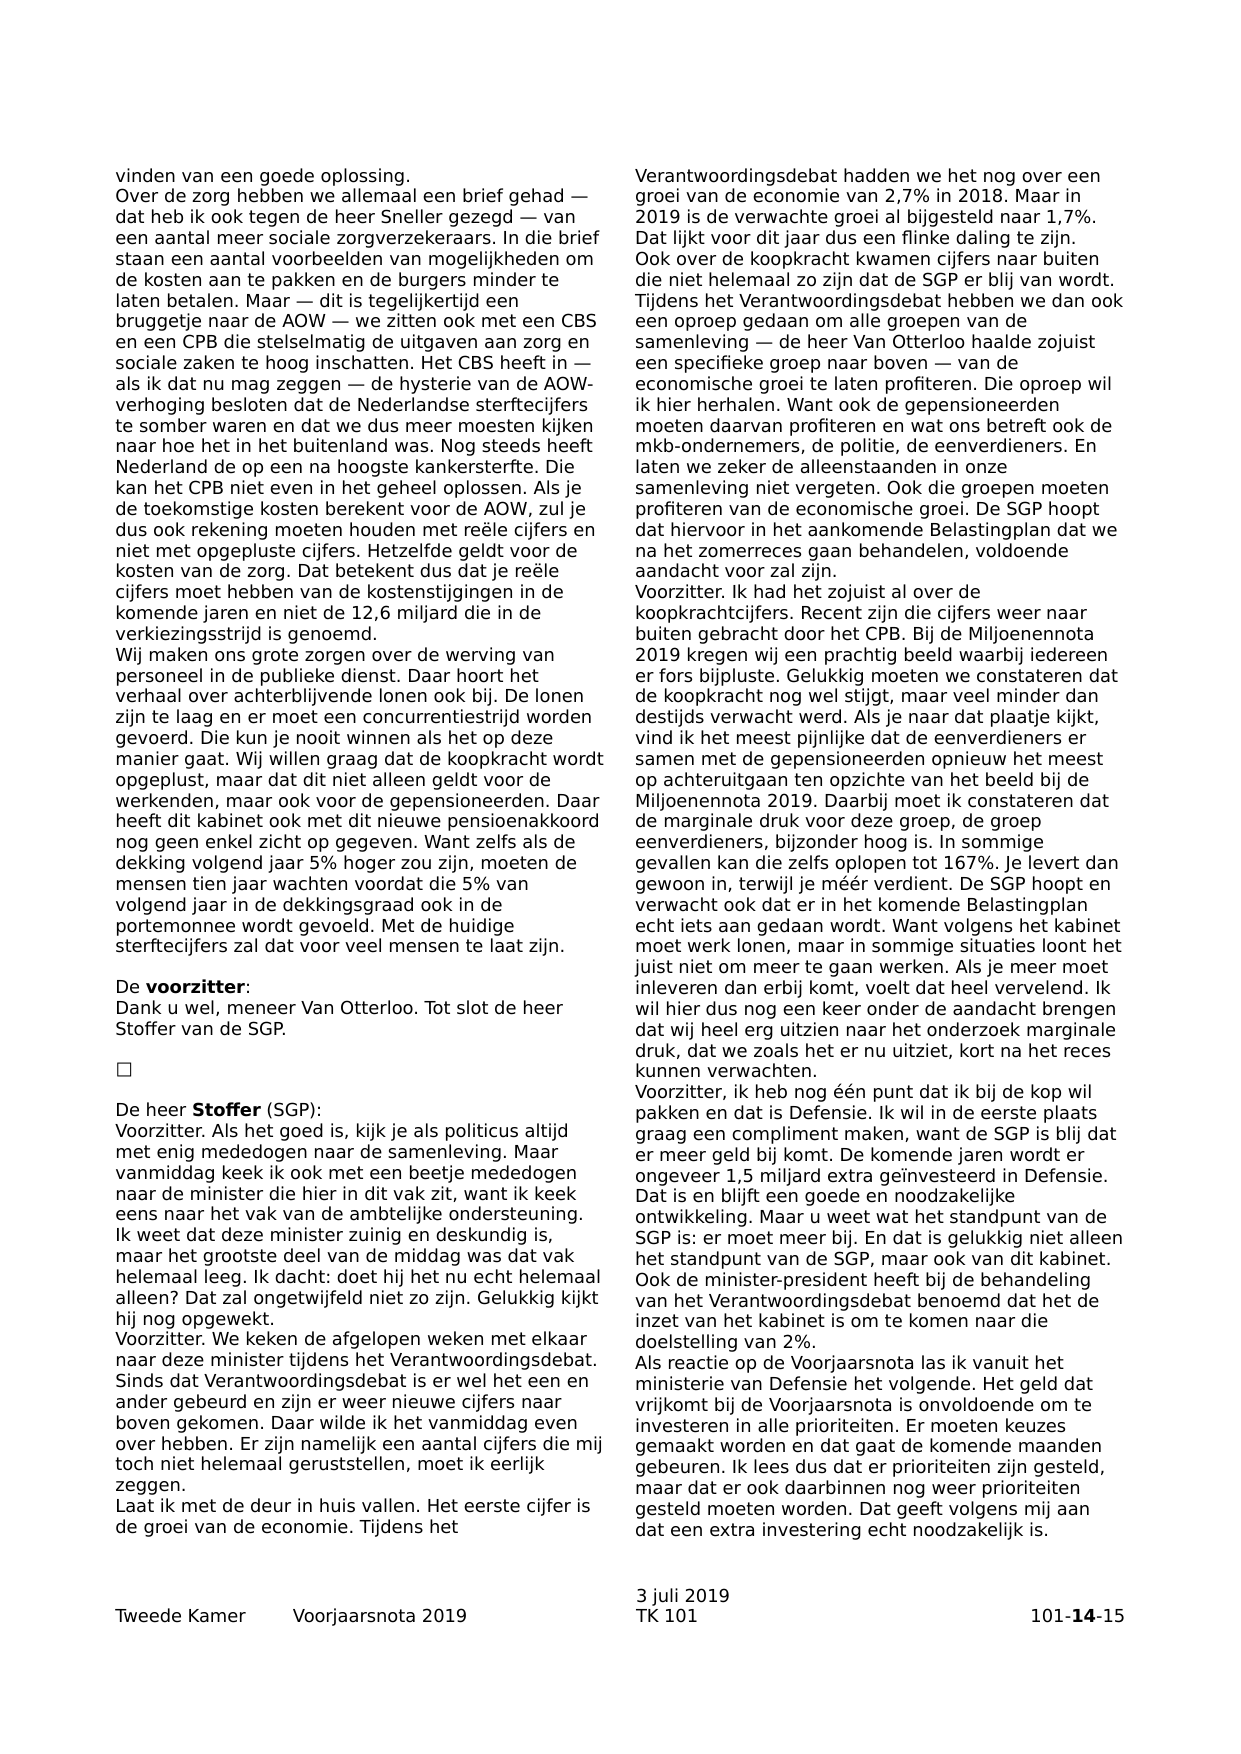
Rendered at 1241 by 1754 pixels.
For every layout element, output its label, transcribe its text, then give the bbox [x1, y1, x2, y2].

text De heer Stoffer (SGP): [115, 1100, 605, 1121]
text Voorzitter. We keken de afgelopen weken met elkaar naar deze minister tijdens het Verantwoordingsdebat. Sinds dat Verantwoordingsdebat is er wel het een en ander gebeurd en zijn er weer nieuwe cijfers naar boven gekomen. Daar wilde ik het vanmiddag even over hebben. Er zijn namelijk een aantal cijfers die mij toch niet helemaal geruststellen, moet ik eerlijk zeggen. [115, 1329, 605, 1496]
text Dank u wel, meneer Van Otterloo. Tot slot de heer Stoffer van de SGP. [115, 998, 605, 1039]
text Verantwoordingsdebat hadden we het nog over een groei van de economie van 2,7% in 2018. Maar in 2019 is de verwachte groei al bijgesteld naar 1,7%. Dat lijkt voor dit jaar dus een flinke daling te zijn. [635, 165, 1125, 249]
text Voorzitter, ik heb nog één punt dat ik bij de kop wil pakken en dat is Defensie. Ik wil in de eerste plaats graag een compliment maken, want de SGP is blij dat er meer geld bij komt. De komende jaren wordt er ongeveer 1,5 miljard extra geïnvesteerd in Defensie. Dat is en blijft een goede en noodzakelijke ontwikkeling. Maar u weet wat het standpunt van de SGP is: er moet meer bij. En dat is gelukkig niet alleen het standpunt van de SGP, maar ook van dit kabinet. Ook de minister-president heeft bij de behandeling van het Verantwoordingsdebat benoemd dat het de inzet van het kabinet is om te komen naar die doelstelling van 2%. [635, 1082, 1125, 1353]
text ⬜ [115, 1059, 605, 1080]
text Voorzitter. Als het goed is, kijk je als politicus altijd met enig mededogen naar de samenleving. Maar vanmiddag keek ik ook met een beetje mededogen naar de minister die hier in dit vak zit, want ik keek eens naar het vak van de ambtelijke ondersteuning. Ik weet dat deze minister zuinig en deskundig is, maar het grootste deel van de middag was dat vak helemaal leeg. Ik dacht: doet hij het nu echt helemaal alleen? Dat zal ongetwijfeld niet zo zijn. Gelukkig kijkt hij nog opgewekt. [115, 1121, 605, 1329]
text Als reactie op de Voorjaarsnota las ik vanuit het ministerie van Defensie het volgende. Het geld dat vrijkomt bij de Voorjaarsnota is onvoldoende om te investeren in alle prioriteiten. Er moeten keuzes gemaakt worden en dat gaat de komende maanden gebeuren. Ik lees dus dat er prioriteiten zijn gesteld, maar dat er ook daarbinnen nog weer prioriteiten gesteld moeten worden. Dat geeft volgens mij aan dat een extra investering echt noodzakelijk is. [635, 1353, 1125, 1540]
text Ook over de koopkracht kwamen cijfers naar buiten die niet helemaal zo zijn dat de SGP er blij van wordt. Tijdens het Verantwoordingsdebat hebben we dan ook een oproep gedaan om alle groepen van de samenleving — de heer Van Otterloo haalde zojuist een specifieke groep naar boven — van de economische groei te laten profiteren. Die oproep wil ik hier herhalen. Want ook de gepensioneerden moeten daarvan profiteren en wat ons betreft ook de mkb-ondernemers, de politie, de eenverdieners. En laten we zeker de alleenstaanden in onze samenleving niet vergeten. Ook die groepen moeten profiteren van de economische groei. De SGP hoopt dat hiervoor in het aankomende Belastingplan dat we na het zomerreces gaan behandelen, voldoende aandacht voor zal zijn. [635, 249, 1125, 582]
text Voorzitter. Ik had het zojuist al over de koopkrachtcijfers. Recent zijn die cijfers weer naar buiten gebracht door het CPB. Bij de Miljoenennota 2019 kregen wij een prachtig beeld waarbij iedereen er fors bijpluste. Gelukkig moeten we constateren dat de koopkracht nog wel stijgt, maar veel minder dan destijds verwacht werd. Als je naar dat plaatje kijkt, vind ik het meest pijnlijke dat de eenverdieners er samen met de gepensioneerden opnieuw het meest op achteruitgaan ten opzichte van het beeld bij de Miljoenennota 2019. Daarbij moet ik constateren dat de marginale druk voor deze groep, de groep eenverdieners, bijzonder hoog is. In sommige gevallen kan die zelfs oplopen tot 167%. Je levert dan gewoon in, terwijl je méér verdient. De SGP hoopt en verwacht ook dat er in het komende Belastingplan echt iets aan gedaan wordt. Want volgens het kabinet moet werk lonen, maar in sommige situaties loont het juist niet om meer te gaan werken. Als je meer moet inleveren dan erbij komt, voelt dat heel vervelend. Ik wil hier dus nog een keer onder de aandacht brengen dat wij heel erg uitzien naar het onderzoek marginale druk, dat we zoals het er nu uitziet, kort na het reces kunnen verwachten. [635, 582, 1125, 1082]
text Over de zorg hebben we allemaal een brief gehad — dat heb ik ook tegen de heer Sneller gezegd — van een aantal meer sociale zorgverzekeraars. In die brief staan een aantal voorbeelden van mogelijkheden om de kosten aan te pakken en de burgers minder te laten betalen. Maar — dit is tegelijkertijd een bruggetje naar de AOW — we zitten ook met een CBS en een CPB die stelselmatig de uitgaven aan zorg en sociale zaken te hoog inschatten. Het CBS heeft in — als ik dat nu mag zeggen — de hysterie van de AOW-verhoging besloten dat de Nederlandse sterftecijfers te somber waren en dat we dus meer moesten kijken naar hoe het in het buitenland was. Nog steeds heeft Nederland de op een na hoogste kankersterfte. Die kan het CPB niet even in het geheel oplossen. Als je de toekomstige kosten berekent voor de AOW, zul je dus ook rekening moeten houden met reële cijfers en niet met opgepluste cijfers. Hetzelfde geldt voor de kosten van de zorg. Dat betekent dus dat je reële cijfers moet hebben van de kostenstijgingen in de komende jaren en niet de 12,6 miljard die in de verkiezingsstrijd is genoemd. [115, 186, 605, 644]
text vinden van een goede oplossing. [115, 165, 605, 186]
text Laat ik met de deur in huis vallen. Het eerste cijfer is de groei van de economie. Tijdens het [115, 1496, 605, 1537]
text De voorzitter: [115, 977, 605, 998]
text Wij maken ons grote zorgen over de werving van personeel in de publieke dienst. Daar hoort het verhaal over achterblijvende lonen ook bij. De lonen zijn te laag en er moet een concurrentiestrijd worden gevoerd. Die kun je nooit winnen als het op deze manier gaat. Wij willen graag dat de koopkracht wordt opgeplust, maar dat dit niet alleen geldt voor de werkenden, maar ook voor de gepensioneerden. Daar heeft dit kabinet ook met dit nieuwe pensioenakkoord nog geen enkel zicht op gegeven. Want zelfs als de dekking volgend jaar 5% hoger zou zijn, moeten de mensen tien jaar wachten voordat die 5% van volgend jaar in de dekkingsgraad ook in de portemonnee wordt gevoeld. Met de huidige sterftecijfers zal dat voor veel mensen te laat zijn. [115, 644, 605, 957]
